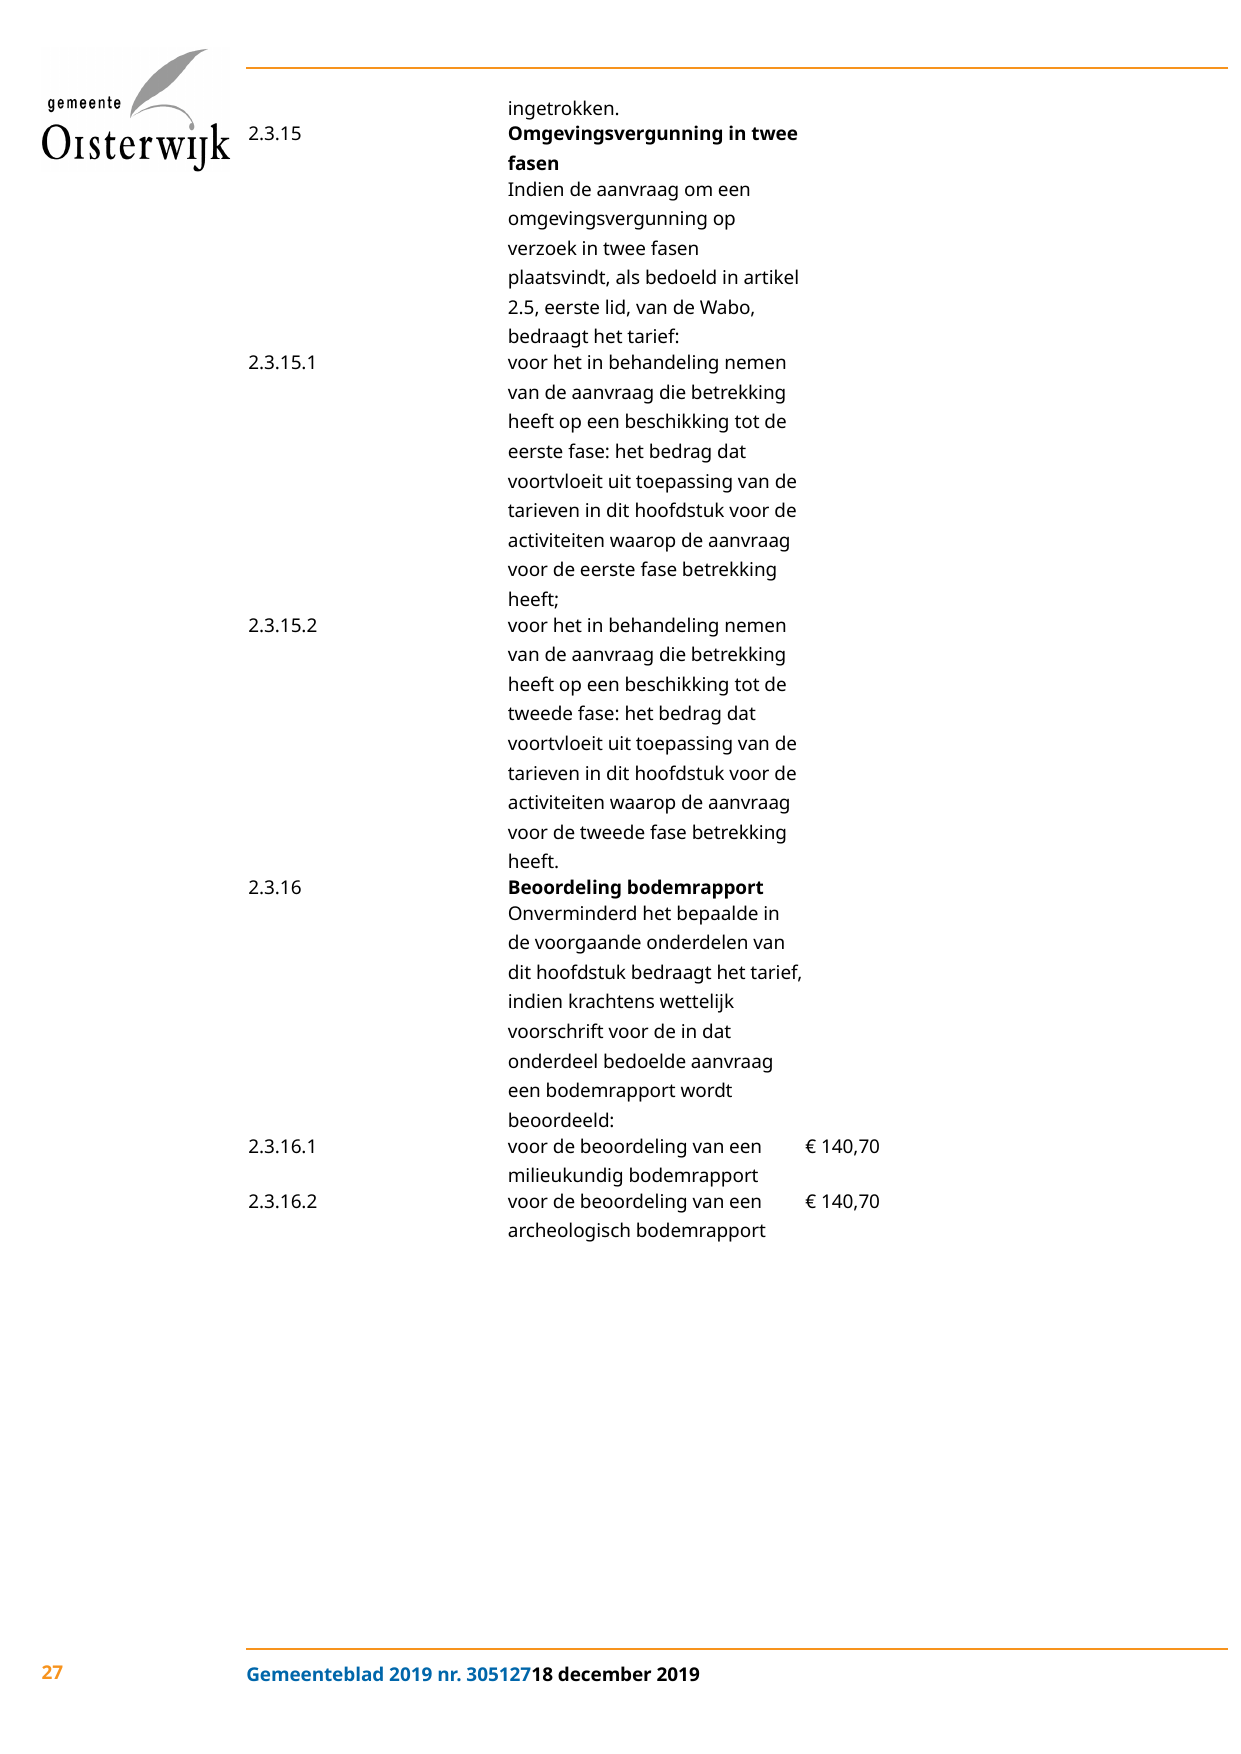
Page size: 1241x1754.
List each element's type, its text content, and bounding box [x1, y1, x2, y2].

table_cell [248, 900, 508, 1133]
table_cell 2.3.16.2 [248, 1188, 508, 1243]
table_cell Beoordeling bodemrapport [508, 874, 805, 900]
table_cell 2.3.15 [248, 121, 508, 176]
table_cell Omgevingsvergunning in twee fasen [508, 121, 805, 176]
table_cell 2.3.16.1 [248, 1133, 508, 1188]
table_cell € 140,70 [805, 1133, 1152, 1188]
table_cell [805, 350, 1152, 612]
table_cell [805, 95, 1152, 121]
table_cell [805, 612, 1152, 874]
table_cell 2.3.15.1 [248, 350, 508, 612]
table_cell 2.3.16 [248, 874, 508, 900]
table_cell [248, 95, 508, 121]
table_cell Onverminderd het bepaalde in de voorgaande onderdelen van dit hoofdstuk bedraagt het tarief, indien krachtens wettelijk voorschrift voor de in dat onderdeel bedoelde aanvraag een bodemrapport wordt beoordeeld: [508, 900, 805, 1133]
table_cell 2.3.15.2 [248, 612, 508, 874]
table_cell [805, 874, 1152, 900]
table_cell € 140,70 [805, 1188, 1152, 1243]
table_cell Indien de aanvraag om een omgevingsvergunning op verzoek in twee fasen plaatsvindt, als bedoeld in artikel 2.5, eerste lid, van de Wabo, bedraagt het tarief: [508, 176, 805, 349]
table_cell [248, 176, 508, 349]
table_cell voor het in behandeling nemen van de aanvraag die betrekking heeft op een beschikking tot de eerste fase: het bedrag dat voortvloeit uit toepassing van de tarieven in dit hoofdstuk voor de activiteiten waarop de aanvraag voor de eerste fase betrekking heeft; [508, 350, 805, 612]
table_cell [805, 121, 1152, 176]
picture [41, 47, 231, 172]
table_cell [805, 176, 1152, 349]
table_cell voor de beoordeling van een milieukundig bodemrapport [508, 1133, 805, 1188]
table_cell voor de beoordeling van een archeologisch bodemrapport [508, 1188, 805, 1243]
table_cell [805, 900, 1152, 1133]
table_cell voor het in behandeling nemen van de aanvraag die betrekking heeft op een beschikking tot de tweede fase: het bedrag dat voortvloeit uit toepassing van de tarieven in dit hoofdstuk voor de activiteiten waarop de aanvraag voor de tweede fase betrekking heeft. [508, 612, 805, 874]
